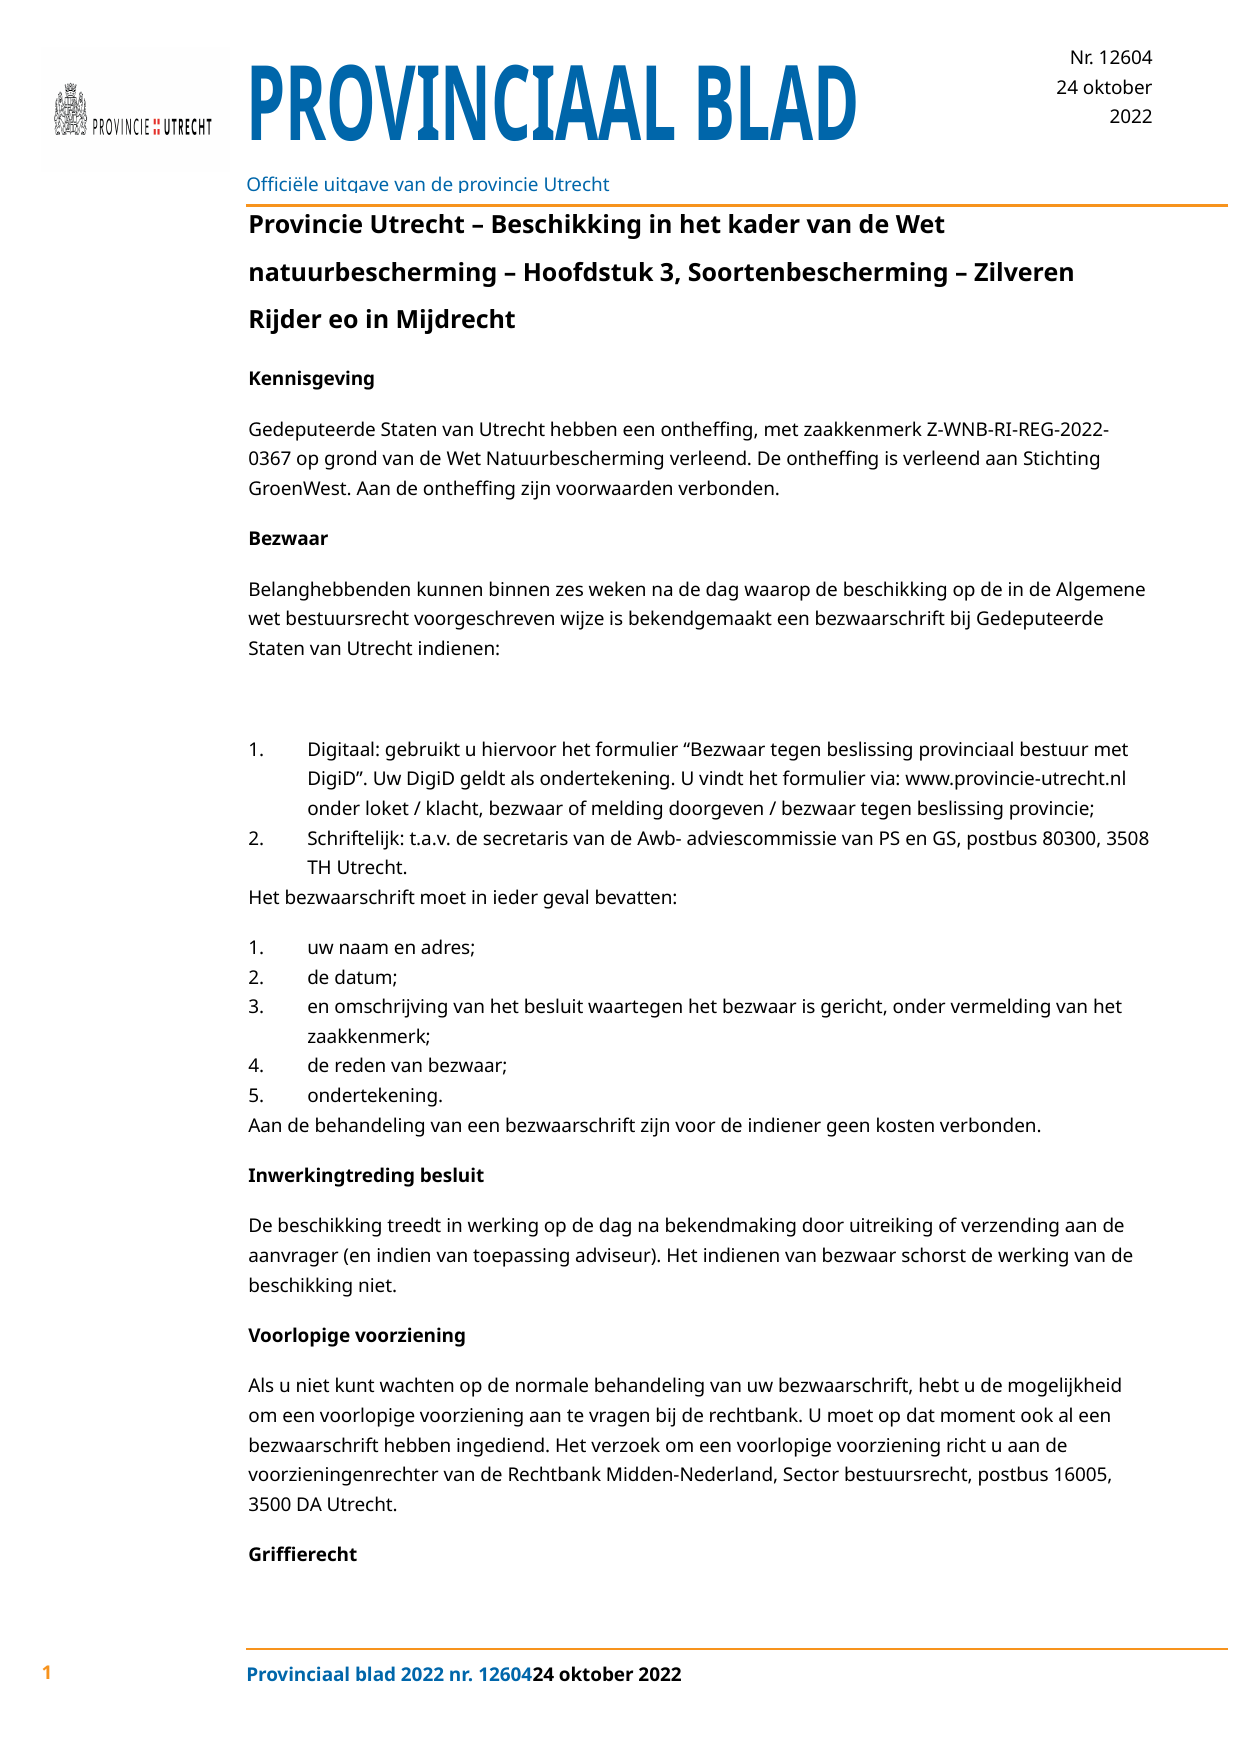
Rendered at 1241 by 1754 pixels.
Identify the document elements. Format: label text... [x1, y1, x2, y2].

text Kennisgeving [248, 366, 1152, 391]
list Digitaal: gebruikt u hiervoor het formulier “Bezwaar tegen beslissing provinciaal bestuur met DigiD”. Uw DigiD geldt als ondertekening. U vindt het formulier via: www.provincie-utrecht.nl onder loket / klacht, bezwaar of melding doorgeven / bezwaar tegen beslissing provincie; [248, 736, 1152, 821]
text Provincie Utrecht – Beschikking in het kader van de Wet natuurbescherming – Hoofdstuk 3, Soortenbescherming – Zilveren Rijder eo in Mijdrecht [248, 207, 1152, 336]
text Als u niet kunt wachten op de normale behandeling van uw bezwaarschrift, hebt u de mogelijkheid om een voorlopige voorziening aan te vragen bij de rechtbank. U moet op dat moment ook al een bezwaarschrift hebben ingediend. Het verzoek om een voorlopige voorziening richt u aan de voorzieningenrechter van de Rechtbank Midden-Nederland, Sector bestuursrecht, postbus 16005, 3500 DA Utrecht. [248, 1373, 1152, 1517]
text Inwerkingtreding besluit [248, 1162, 1152, 1188]
list en omschrijving van het besluit waartegen het bezwaar is gericht, onder vermelding van het zaakkenmerk; [248, 993, 1152, 1049]
list de datum; [248, 964, 1152, 989]
list de reden van bezwaar; [248, 1053, 1152, 1078]
text Bezwaar [248, 526, 1152, 551]
text Het bezwaarschrift moet in ieder geval bevatten: [248, 884, 1152, 909]
text Belanghebbenden kunnen binnen zes weken na de dag waarop de beschikking op de in de Algemene wet bestuursrecht voorgeschreven wijze is bekendgemaakt een bezwaarschrift bij Gedeputeerde Staten van Utrecht indienen: [248, 576, 1152, 661]
text Aan de behandeling van een bezwaarschrift zijn voor de indiener geen kosten verbonden. [248, 1112, 1152, 1137]
picture [41, 47, 231, 172]
list uw naam en adres; [248, 934, 1152, 960]
list ondertekening. [248, 1082, 1152, 1108]
text Griffierecht [248, 1541, 1152, 1567]
list Schriftelijk: t.a.v. de secretaris van de Awb- adviescommissie van PS en GS, postbus 80300, 3508 TH Utrecht. [248, 825, 1152, 880]
text Gedeputeerde Staten van Utrecht hebben een ontheffing, met zaakkenmerk Z-WNB-RI-REG-2022-0367 op grond van de Wet Natuurbescherming verleend. De ontheffing is verleend aan Stichting GroenWest. Aan de ontheffing zijn voorwaarden verbonden. [248, 416, 1152, 501]
text De beschikking treedt in werking op de dag na bekendmaking door uitreiking of verzending aan de aanvrager (en indien van toepassing adviseur). Het indienen van bezwaar schorst de werking van de beschikking niet. [248, 1213, 1152, 1297]
text Voorlopige voorziening [248, 1322, 1152, 1348]
